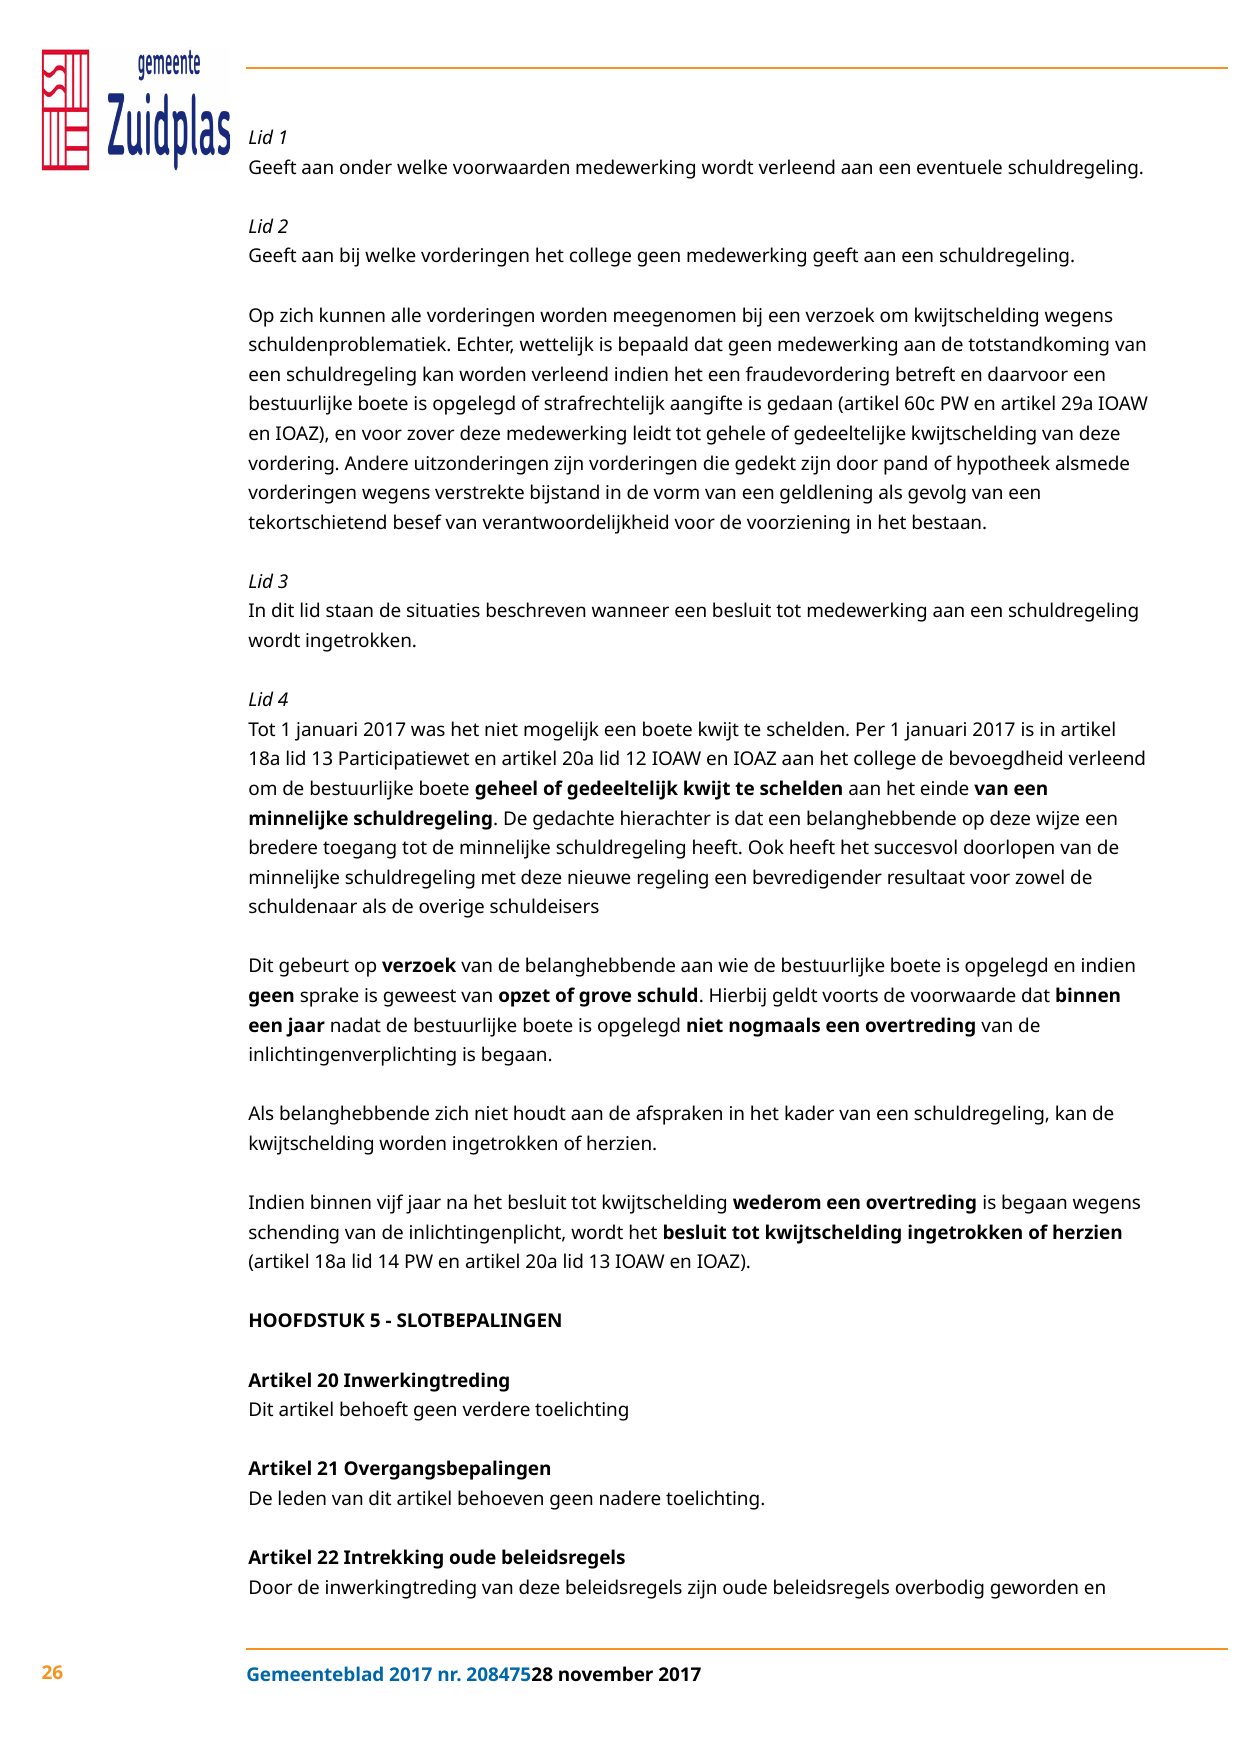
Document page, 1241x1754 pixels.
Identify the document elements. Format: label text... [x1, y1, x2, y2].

text Artikel 20 Inwerkingtreding [248, 1367, 1152, 1393]
text In dit lid staan de situaties beschreven wanneer een besluit tot medewerking aan een schuldregeling wordt ingetrokken. [248, 598, 1152, 653]
text Artikel 22 Intrekking oude beleidsregels [248, 1544, 1152, 1570]
text Lid 1 [248, 124, 1152, 150]
text Artikel 21 Overgangsbepalingen [248, 1456, 1152, 1481]
text Dit artikel behoeft geen verdere toelichting [248, 1396, 1152, 1422]
text Lid 2 [248, 213, 1152, 239]
text HOOFDSTUK 5 - SLOTBEPALINGEN [248, 1308, 1152, 1333]
text Lid 3 [248, 568, 1152, 594]
picture [41, 47, 231, 172]
text Geeft aan onder welke voorwaarden medewerking wordt verleend aan een eventuele schuldregeling. [248, 154, 1152, 180]
text Lid 4 [248, 686, 1152, 712]
text Dit gebeurt op verzoek van de belanghebbende aan wie de bestuurlijke boete is opgelegd en indien geen sprake is geweest van opzet of grove schuld. Hierbij geldt voorts de voorwaarde dat binnen een jaar nadat de bestuurlijke boete is opgelegd niet nogmaals een overtreding van de inlichtingenverplichting is begaan. [248, 953, 1152, 1067]
text Tot 1 januari 2017 was het niet mogelijk een boete kwijt te schelden. Per 1 januari 2017 is in artikel 18a lid 13 Participatiewet en artikel 20a lid 12 IOAW en IOAZ aan het college de bevoegdheid verleend om de bestuurlijke boete geheel of gedeeltelijk kwijt te schelden aan het einde van een minnelijke schuldregeling. De gedachte hierachter is dat een belanghebbende op deze wijze een bredere toegang tot de minnelijke schuldregeling heeft. Ook heeft het succesvol doorlopen van de minnelijke schuldregeling met deze nieuwe regeling een bevredigender resultaat voor zowel de schuldenaar als de overige schuldeisers [248, 716, 1152, 919]
text Op zich kunnen alle vorderingen worden meegenomen bij een verzoek om kwijtschelding wegens schuldenproblematiek. Echter, wettelijk is bepaald dat geen medewerking aan de totstandkoming van een schuldregeling kan worden verleend indien het een fraudevordering betreft en daarvoor een bestuurlijke boete is opgelegd of strafrechtelijk aangifte is gedaan (artikel 60c PW en artikel 29a IOAW en IOAZ), en voor zover deze medewerking leidt tot gehele of gedeeltelijke kwijtschelding van deze vordering. Andere uitzonderingen zijn vorderingen die gedekt zijn door pand of hypotheek alsmede vorderingen wegens verstrekte bijstand in de vorm van een geldlening als gevolg van een tekortschietend besef van verantwoordelijkheid voor de voorziening in het bestaan. [248, 302, 1152, 535]
text Geeft aan bij welke vorderingen het college geen medewerking geeft aan een schuldregeling. [248, 243, 1152, 268]
text Als belanghebbende zich niet houdt aan de afspraken in het kader van een schuldregeling, kan de kwijtschelding worden ingetrokken of herzien. [248, 1101, 1152, 1156]
text Indien binnen vijf jaar na het besluit tot kwijtschelding wederom een overtreding is begaan wegens schending van de inlichtingenplicht, wordt het besluit tot kwijtschelding ingetrokken of herzien (artikel 18a lid 14 PW en artikel 20a lid 13 IOAW en IOAZ). [248, 1189, 1152, 1274]
text De leden van dit artikel behoeven geen nadere toelichting. [248, 1485, 1152, 1511]
text Door de inwerkingtreding van deze beleidsregels zijn oude beleidsregels overbodig geworden en [248, 1574, 1152, 1600]
